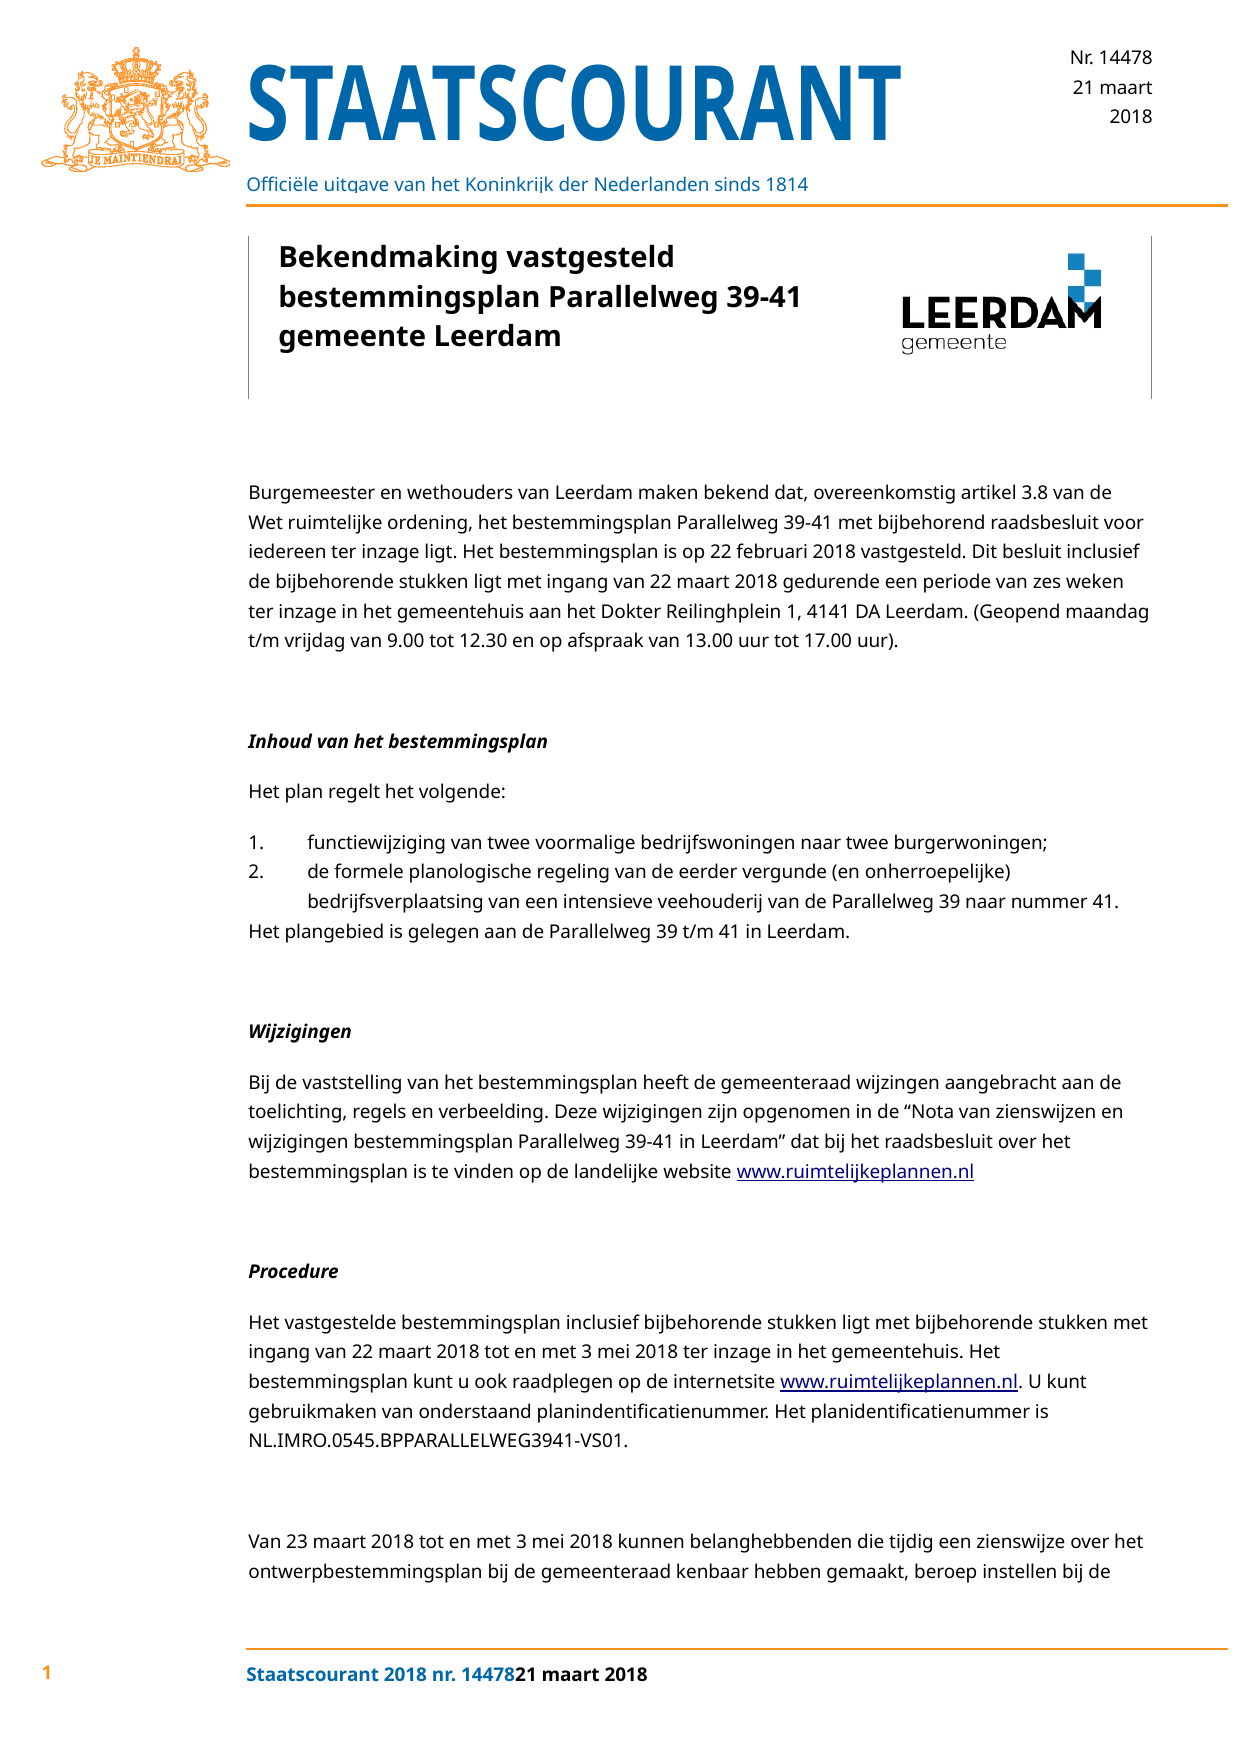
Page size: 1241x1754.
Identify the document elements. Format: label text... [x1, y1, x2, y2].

list de formele planologische regeling van de eerder vergunde (en onherroepelijke) bedrijfsverplaatsing van een intensieve veehouderij van de Parallelweg 39 naar nummer 41. [248, 859, 1152, 914]
list functiewijziging van twee voormalige bedrijfswoningen naar twee burgerwoningen; [248, 829, 1152, 855]
text Het vastgestelde bestemmingsplan inclusief bijbehorende stukken ligt met bijbehorende stukken met ingang van 22 maart 2018 tot en met 3 mei 2018 ter inzage in het gemeentehuis. Het bestemmingsplan kunt u ook raadplegen op de internetsite www.ruimtelijkeplannen.nl. U kunt gebruikmaken van onderstaand planindentificatienummer. Het planidentificatienummer is NL.IMRO.0545.BPPARALLELWEG3941-VS01. [248, 1309, 1152, 1453]
text Van 23 maart 2018 tot en met 3 mei 2018 kunnen belanghebbenden die tijdig een zienswijze over het ontwerpbestemmingsplan bij de gemeenteraad kenbaar hebben gemaakt, beroep instellen bij de [248, 1528, 1152, 1583]
text Burgemeester en wethouders van Leerdam maken bekend dat, overeenkomstig artikel 3.8 van de Wet ruimtelijke ordening, het bestemmingsplan Parallelweg 39-41 met bijbehorend raadsbesluit voor iedereen ter inzage ligt. Het bestemmingsplan is op 22 februari 2018 vastgesteld. Dit besluit inclusief de bijbehorende stukken ligt met ingang van 22 maart 2018 gedurende een periode van zes weken ter inzage in het gemeentehuis aan het Dokter Reilinghplein 1, 4141 DA Leerdam. (Geopend maandag t/m vrijdag van 9.00 tot 12.30 en op afspraak van 13.00 uur tot 17.00 uur). [248, 479, 1152, 653]
table_header [850, 236, 1151, 399]
text Het plan regelt het volgende: [248, 779, 1152, 804]
text Het plangebied is gelegen aan de Parallelweg 39 t/m 41 in Leerdam. [248, 918, 1152, 943]
text Wijzigingen [248, 1019, 1152, 1044]
text Bij de vaststelling van het bestemmingsplan heeft de gemeenteraad wijzingen aangebracht aan de toelichting, regels en verbeelding. Deze wijzigingen zijn opgenomen in de “Nota van zienswijzen en wijzigingen bestemmingsplan Parallelweg 39-41 in Leerdam” dat bij het raadsbesluit over het bestemmingsplan is te vinden op de landelijke website www.ruimtelijkeplannen.nl [248, 1069, 1152, 1183]
text Procedure [248, 1259, 1152, 1284]
picture [882, 236, 1119, 374]
picture [41, 47, 231, 172]
table_header Bekendmaking vastgesteld bestemmingsplan Parallelweg 39-41 gemeente Leerdam [249, 236, 850, 399]
text Inhoud van het bestemmingsplan [248, 728, 1152, 754]
